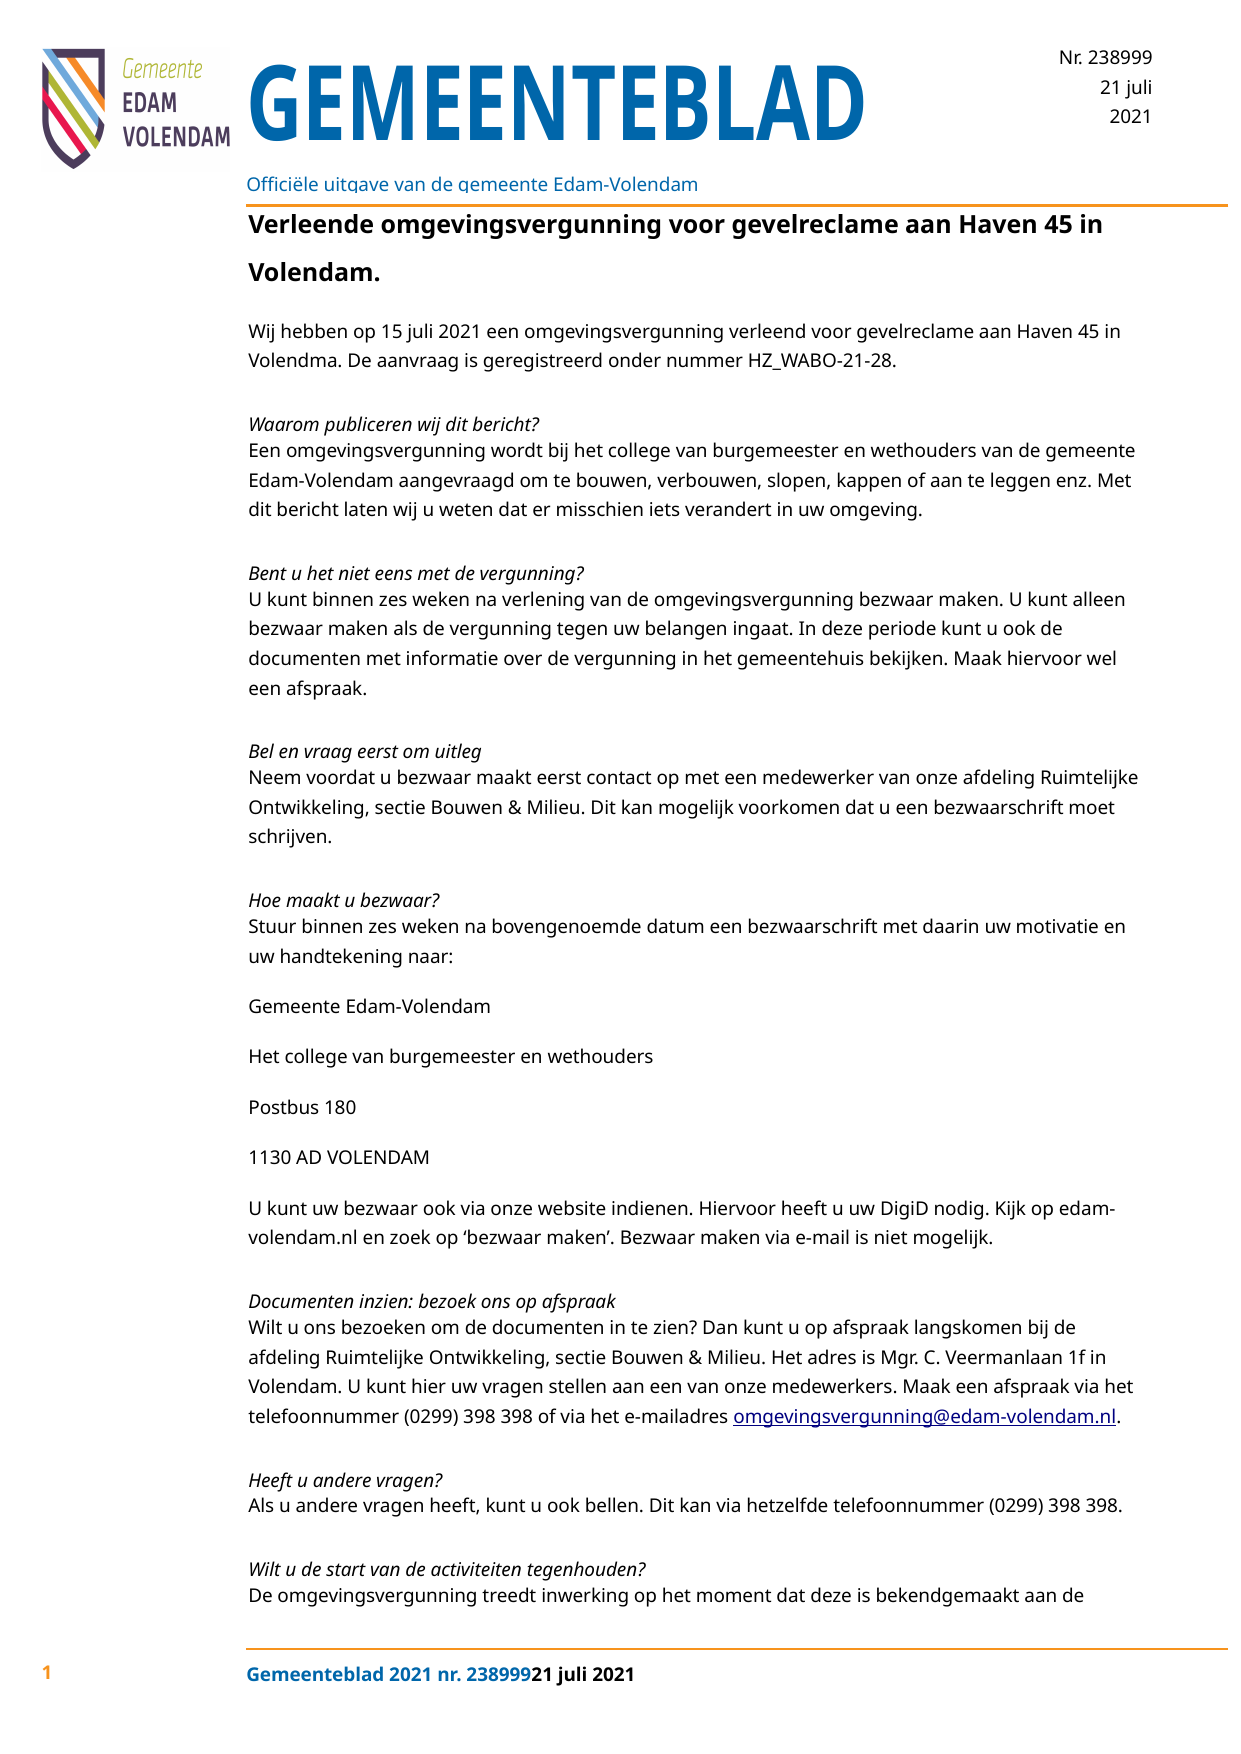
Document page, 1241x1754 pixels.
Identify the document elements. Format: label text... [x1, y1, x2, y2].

text Bent u het niet eens met de vergunning? [248, 560, 1152, 586]
text Een omgevingsvergunning wordt bij het college van burgemeester en wethouders van de gemeente Edam-Volendam aangevraagd om te bouwen, verbouwen, slopen, kappen of aan te leggen enz. Met dit bericht laten wij u weten dat er misschien iets verandert in uw omgeving. [248, 437, 1152, 522]
text De omgevingsvergunning treedt inwerking op het moment dat deze is bekendgemaakt aan de [248, 1582, 1152, 1608]
text U kunt binnen zes weken na verlening van de omgevingsvergunning bezwaar maken. U kunt alleen bezwaar maken als de vergunning tegen uw belangen ingaat. In deze periode kunt u ook de documenten met informatie over de vergunning in het gemeentehuis bekijken. Maak hiervoor wel een afspraak. [248, 586, 1152, 701]
text Waarom publiceren wij dit bericht? [248, 411, 1152, 437]
text Postbus 180 [248, 1094, 1152, 1120]
text Stuur binnen zes weken na bovengenoemde datum een bezwaarschrift met daarin uw motivatie en uw handtekening naar: [248, 913, 1152, 969]
picture [41, 47, 231, 172]
text Als u andere vragen heeft, kunt u ook bellen. Dit kan via hetzelfde telefoonnummer (0299) 398 398. [248, 1493, 1152, 1518]
text Wilt u ons bezoeken om de documenten in te zien? Dan kunt u op afspraak langskomen bij de afdeling Ruimtelijke Ontwikkeling, sectie Bouwen & Milieu. Het adres is Mgr. C. Veermanlaan 1f in Volendam. U kunt hier uw vragen stellen aan een van onze medewerkers. Maak een afspraak via het telefoonnummer (0299) 398 398 of via het e-mailadres omgevingsvergunning@edam-volendam.nl. [248, 1314, 1152, 1429]
text Verleende omgevingsvergunning voor gevelreclame aan Haven 45 in Volendam. [248, 207, 1152, 288]
text Neem voordat u bezwaar maakt eerst contact op met een medewerker van onze afdeling Ruimtelijke Ontwikkeling, sectie Bouwen & Milieu. Dit kan mogelijk voorkomen dat u een bezwaarschrift moet schrijven. [248, 764, 1152, 849]
text 1130 AD VOLENDAM [248, 1144, 1152, 1170]
text Documenten inzien: bezoek ons op afspraak [248, 1288, 1152, 1314]
text U kunt uw bezwaar ook via onze website indienen. Hiervoor heeft u uw DigiD nodig. Kijk op edam-volendam.nl en zoek op ‘bezwaar maken’. Bezwaar maken via e-mail is niet mogelijk. [248, 1195, 1152, 1250]
text Heeft u andere vragen? [248, 1467, 1152, 1493]
text Hoe maakt u bezwaar? [248, 888, 1152, 913]
text Het college van burgemeester en wethouders [248, 1044, 1152, 1069]
text Bel en vraag eerst om uitleg [248, 739, 1152, 764]
text Gemeente Edam-Volendam [248, 993, 1152, 1019]
text Wij hebben op 15 juli 2021 een omgevingsvergunning verleend voor gevelreclame aan Haven 45 in Volendma. De aanvraag is geregistreerd onder nummer HZ_WABO-21-28. [248, 318, 1152, 373]
text Wilt u de start van de activiteiten tegenhouden? [248, 1557, 1152, 1582]
